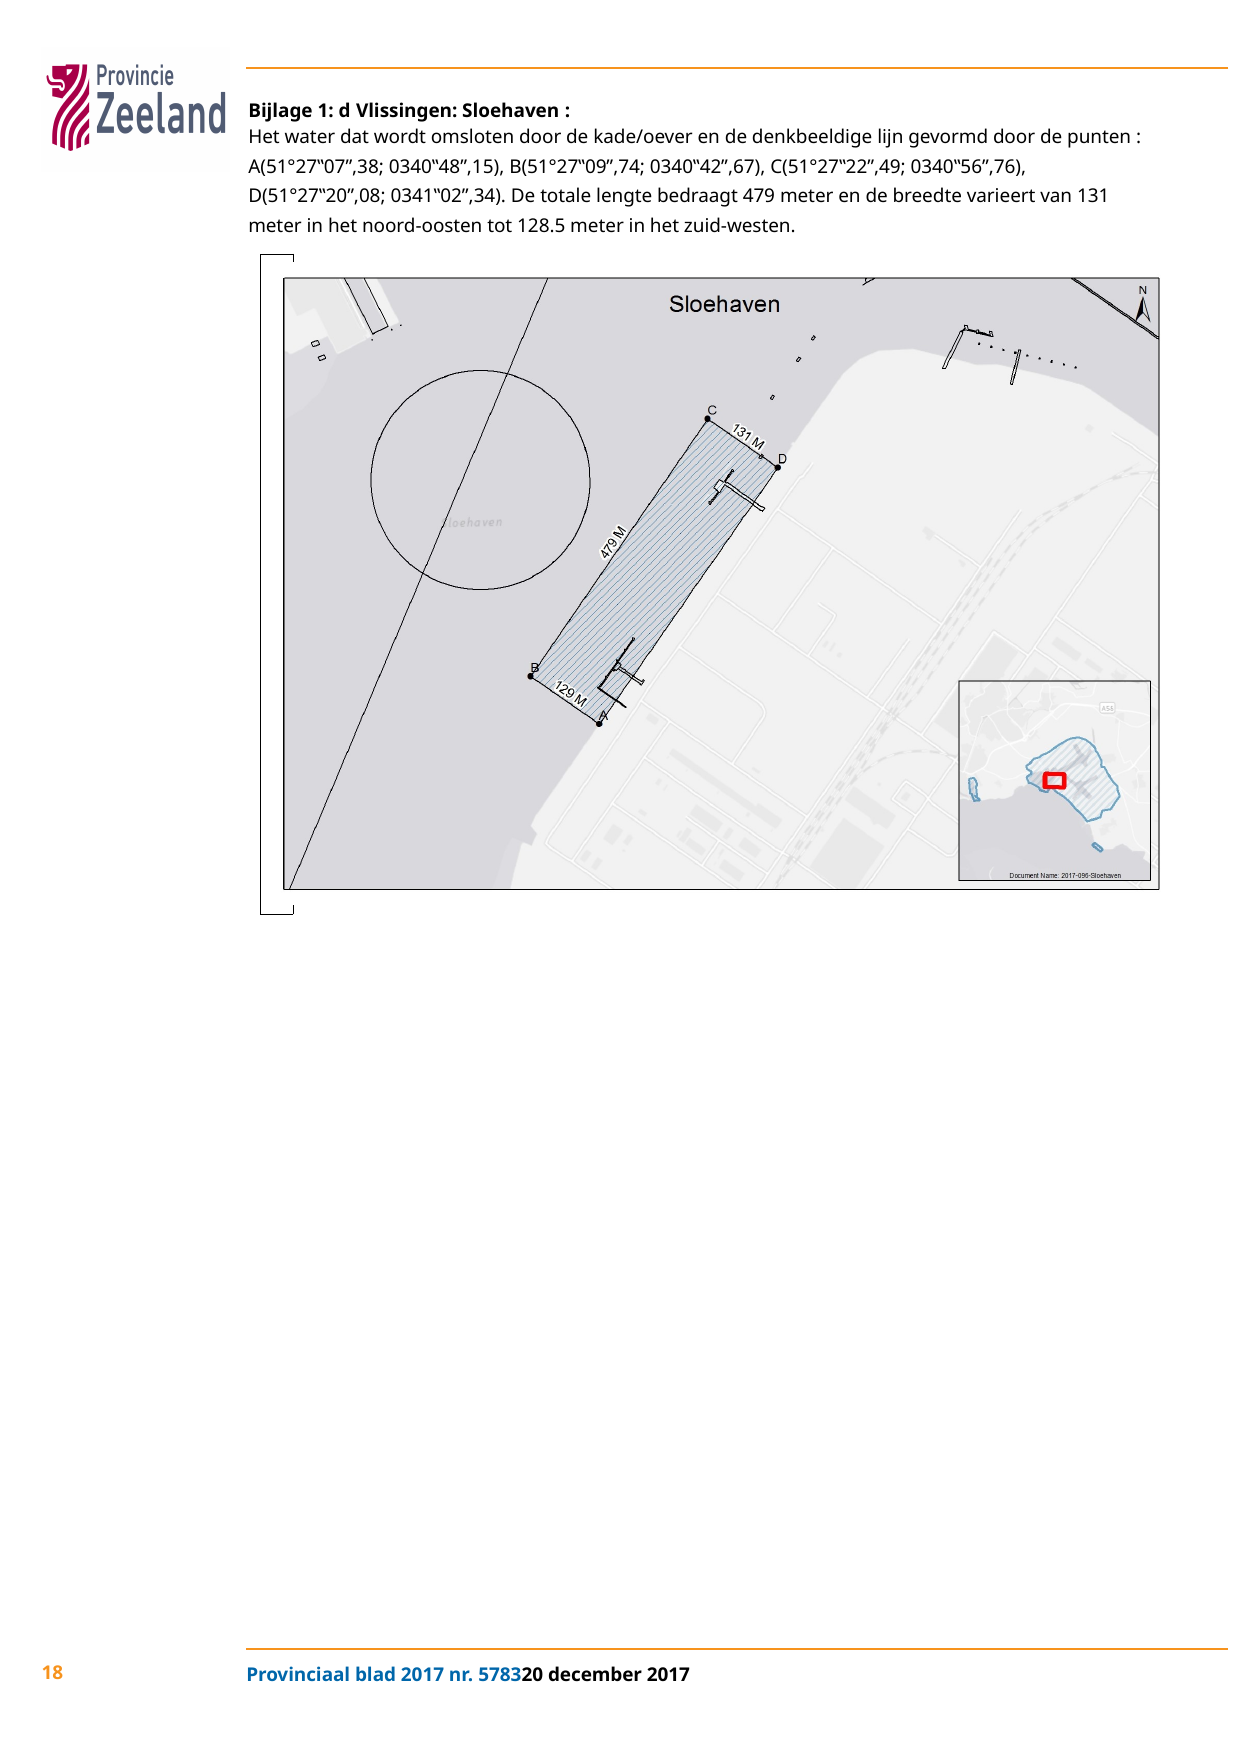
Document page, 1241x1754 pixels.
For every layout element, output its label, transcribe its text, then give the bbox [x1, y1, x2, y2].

text Bijlage 1: d Vlissingen: Sloehaven : [248, 95, 1152, 123]
picture [268, 262, 1173, 905]
text Het water dat wordt omsloten door de kade/oever en de denkbeeldige lijn gevormd door de punten : A(51°27‟07”,38; 0340‟48”,15), B(51°27‟09”,74; 0340‟42”,67), C(51°27‟22”,49; 0340‟56”,76), D(51°27‟20”,08; 0341‟02”,34). De totale lengte bedraagt 479 meter en de breedte varieert van 131 meter in het noord-oosten tot 128.5 meter in het zuid-westen. [248, 123, 1152, 238]
picture [41, 47, 231, 172]
